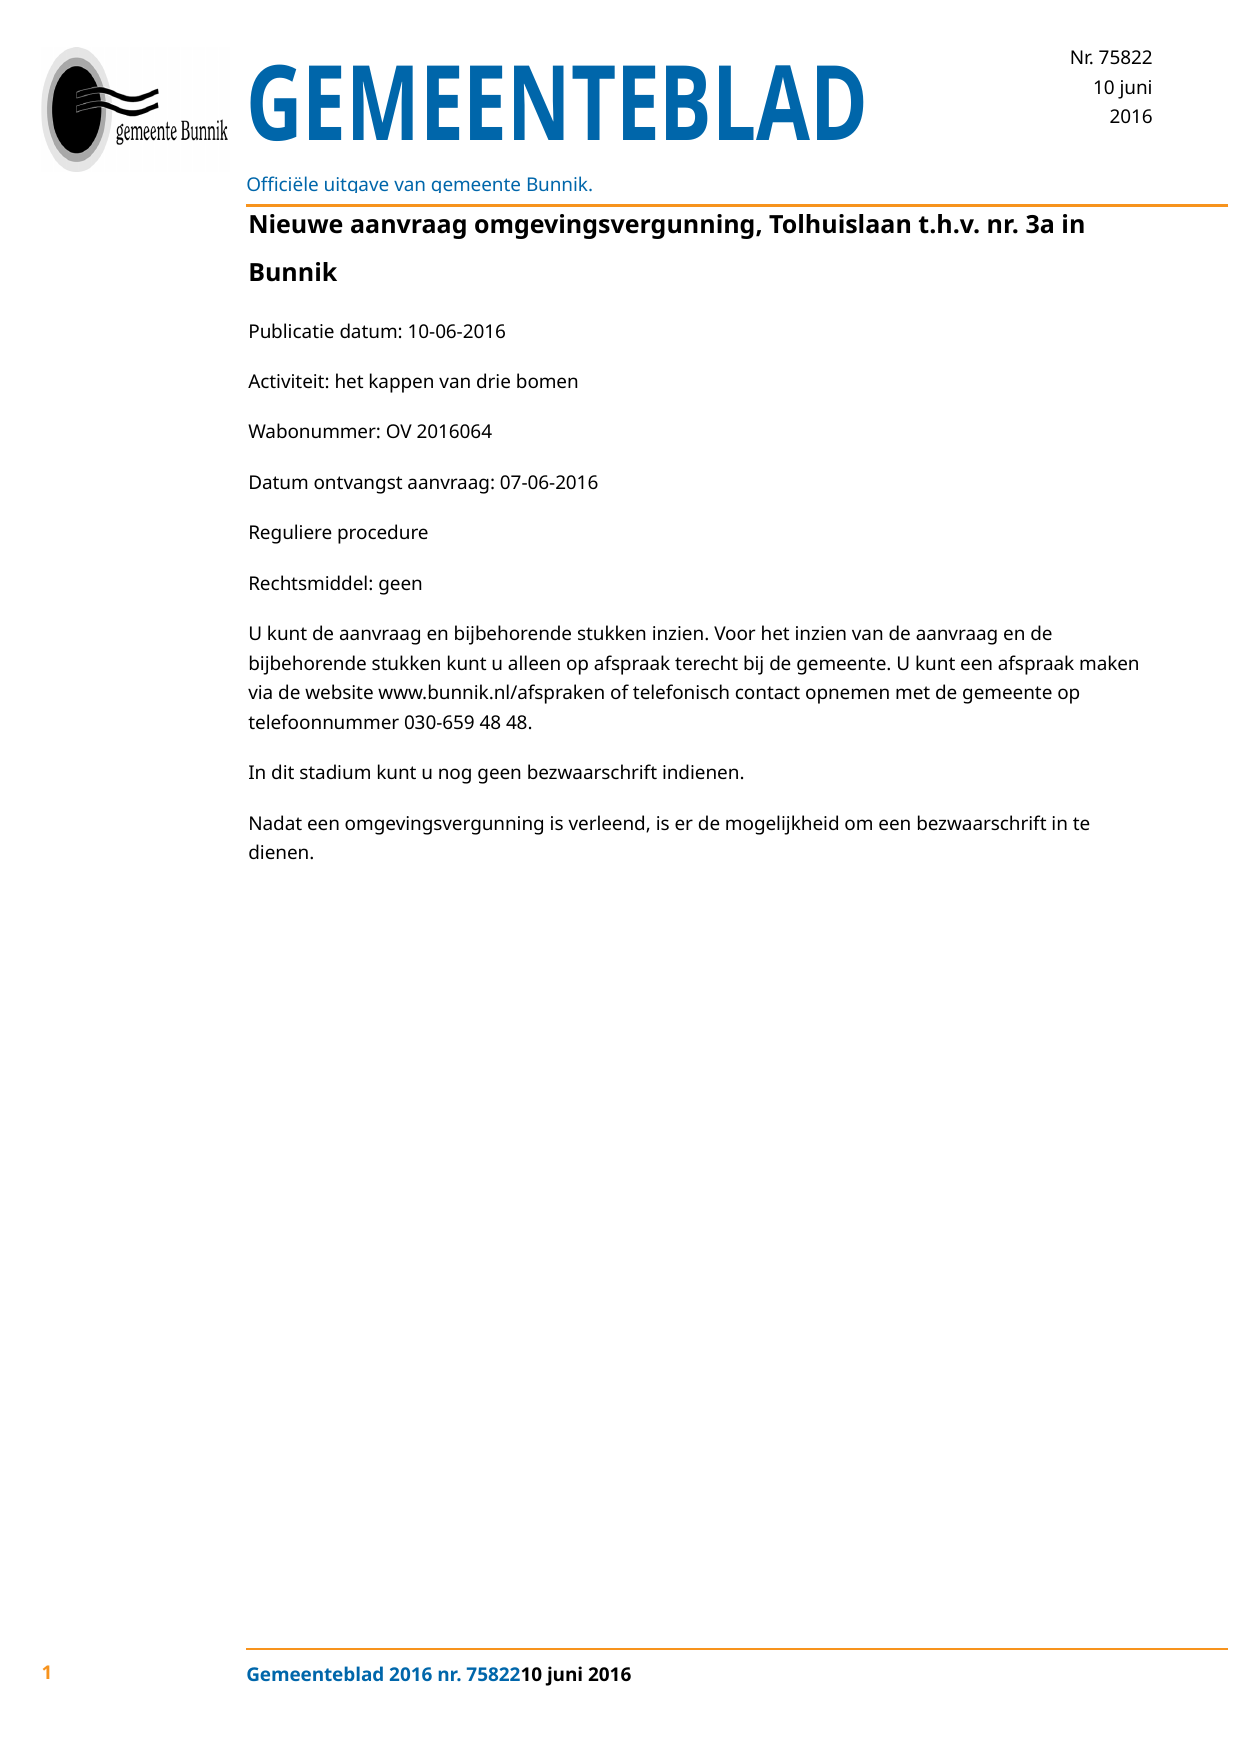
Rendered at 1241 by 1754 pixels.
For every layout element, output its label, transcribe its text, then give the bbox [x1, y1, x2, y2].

text Wabonummer: OV 2016064 [248, 419, 1152, 444]
text U kunt de aanvraag en bijbehorende stukken inzien. Voor het inzien van de aanvraag en de bijbehorende stukken kunt u alleen op afspraak terecht bij de gemeente. U kunt een afspraak maken via de website www.bunnik.nl/afspraken of telefonisch contact opnemen met de gemeente op telefoonnummer 030-659 48 48. [248, 620, 1152, 735]
text In dit stadium kunt u nog geen bezwaarschrift indienen. [248, 759, 1152, 785]
text Datum ontvangst aanvraag: 07-06-2016 [248, 469, 1152, 495]
text Publicatie datum: 10-06-2016 [248, 318, 1152, 344]
text Reguliere procedure [248, 519, 1152, 545]
text Nieuwe aanvraag omgevingsvergunning, Tolhuislaan t.h.v. nr. 3a in Bunnik [248, 207, 1152, 288]
text Nadat een omgevingsvergunning is verleend, is er de mogelijkheid om een bezwaarschrift in te dienen. [248, 810, 1152, 865]
text Activiteit: het kappen van drie bomen [248, 368, 1152, 394]
text Rechtsmiddel: geen [248, 570, 1152, 596]
picture [41, 47, 231, 172]
